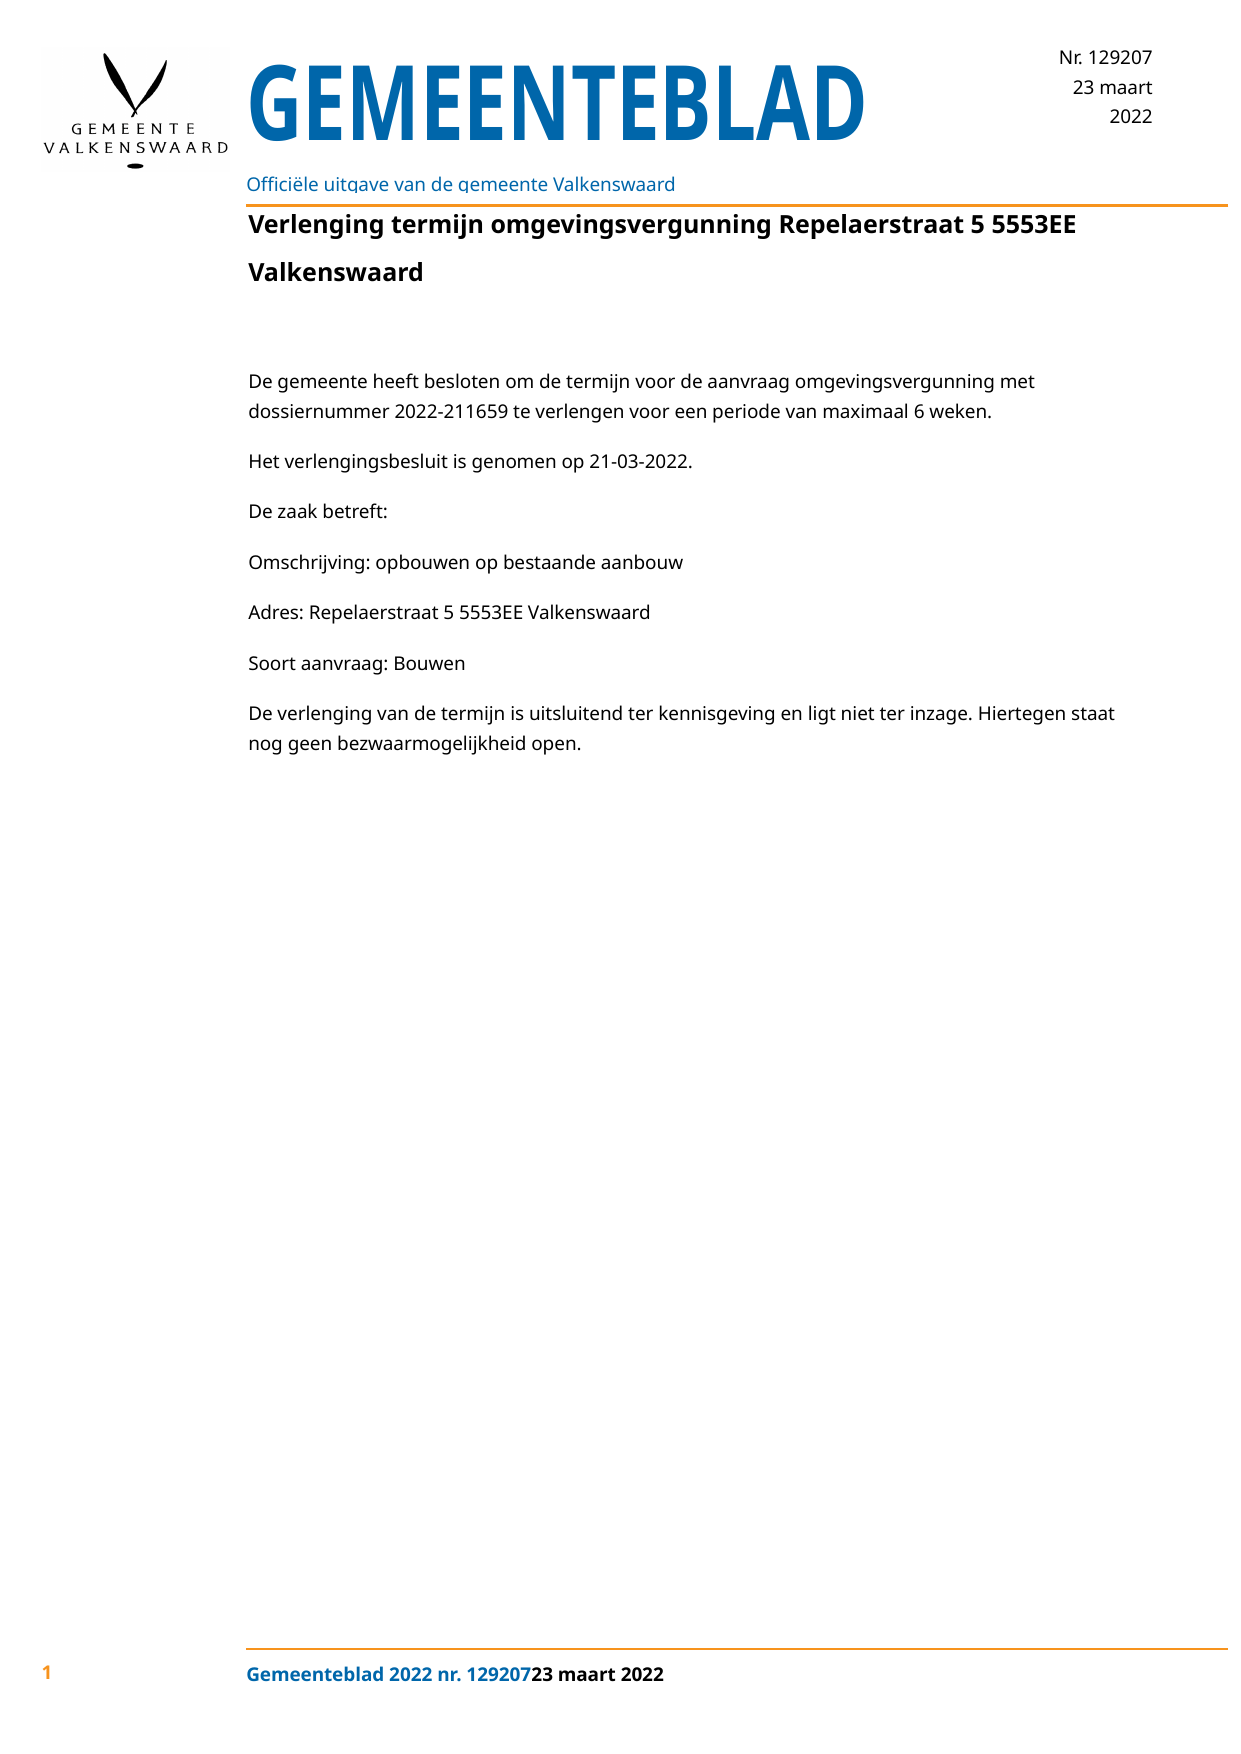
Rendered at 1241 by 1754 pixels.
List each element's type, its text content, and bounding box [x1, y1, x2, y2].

picture [41, 47, 231, 172]
text Adres: Repelaerstraat 5 5553EE Valkenswaard [248, 599, 1152, 625]
text Soort aanvraag: Bouwen [248, 650, 1152, 676]
text De zaak betreft: [248, 499, 1152, 524]
text Verlenging termijn omgevingsvergunning Repelaerstraat 5 5553EE Valkenswaard [248, 207, 1152, 288]
text De gemeente heeft besloten om de termijn voor de aanvraag omgevingsvergunning met dossiernummer 2022-211659 te verlengen voor een periode van maximaal 6 weken. [248, 368, 1152, 424]
text De verlenging van de termijn is uitsluitend ter kennisgeving en ligt niet ter inzage. Hiertegen staat nog geen bezwaarmogelijkheid open. [248, 700, 1152, 756]
text Het verlengingsbesluit is genomen op 21-03-2022. [248, 448, 1152, 474]
text Omschrijving: opbouwen op bestaande aanbouw [248, 549, 1152, 575]
